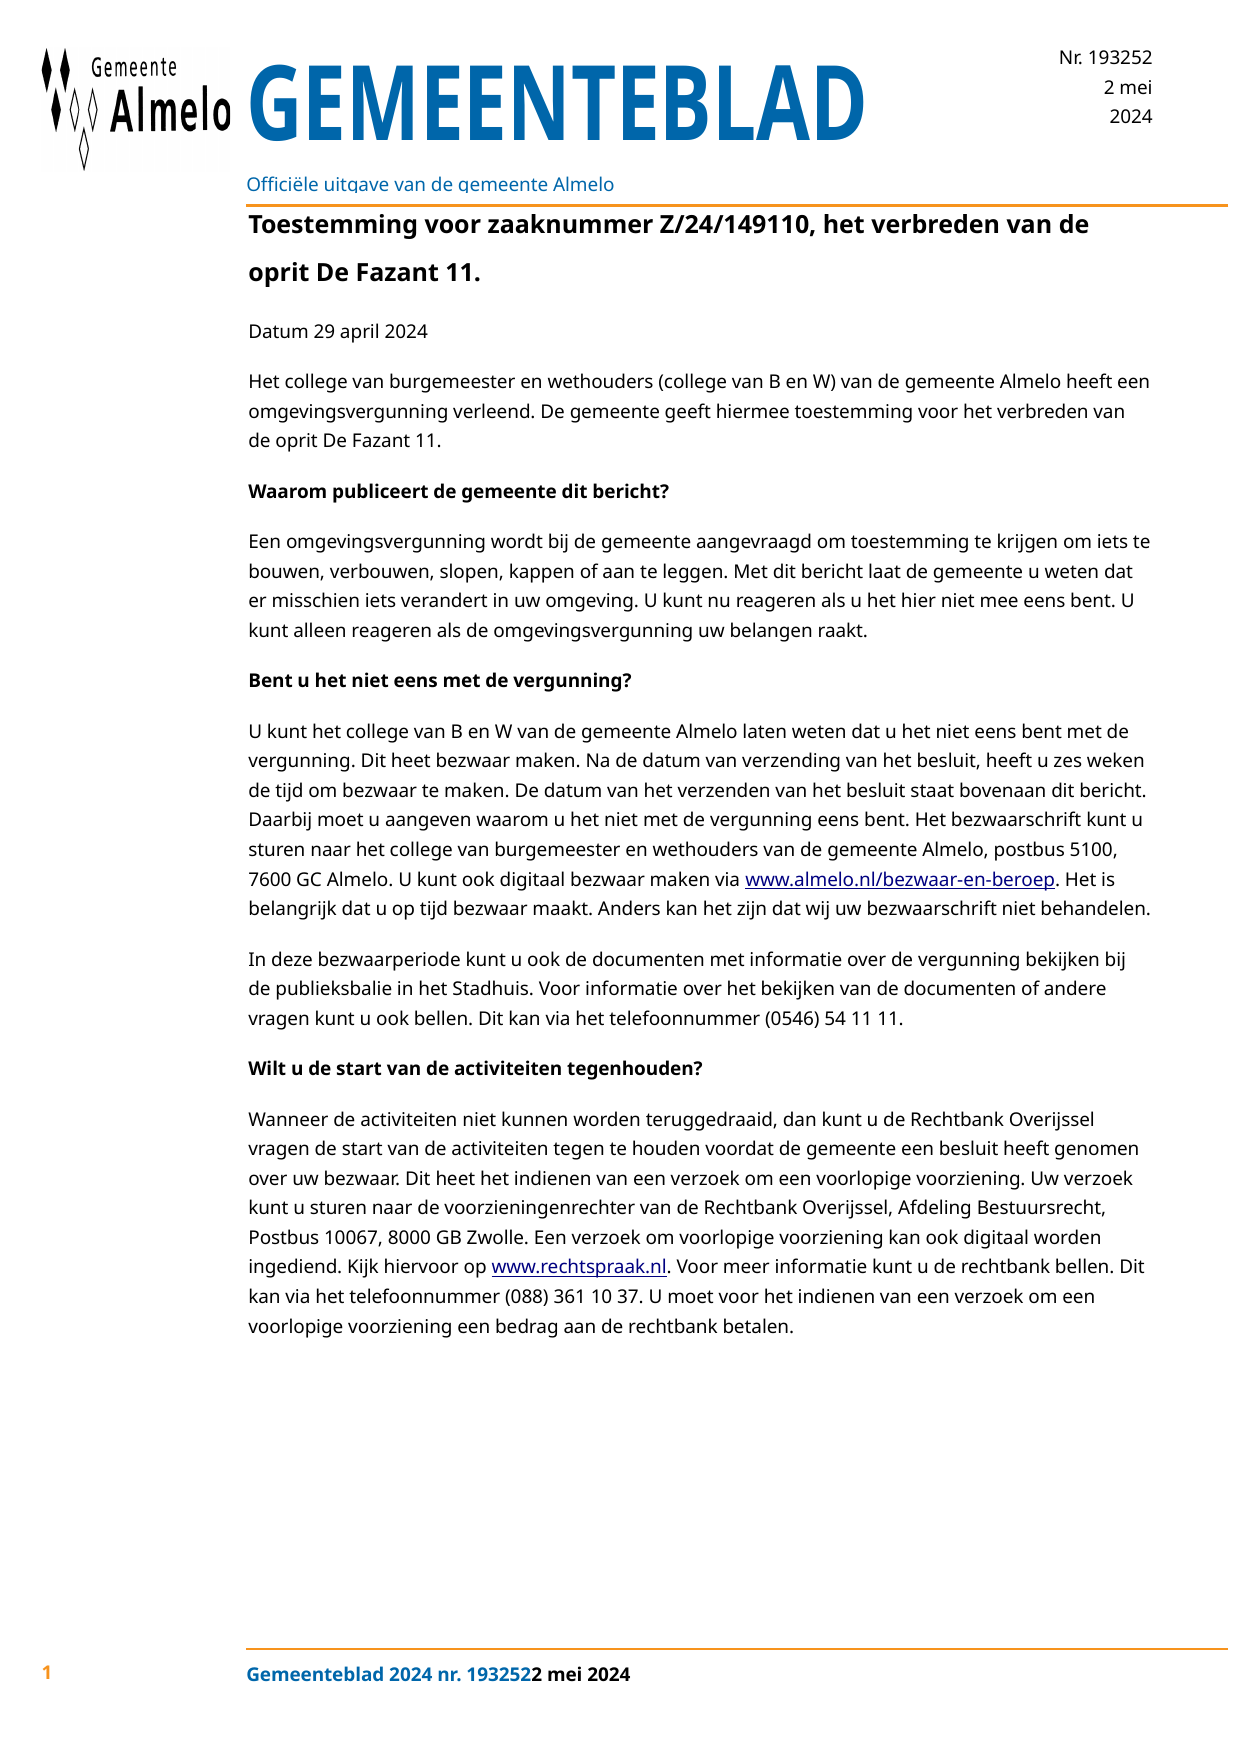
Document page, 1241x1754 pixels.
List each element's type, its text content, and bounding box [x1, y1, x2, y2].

text Een omgevingsvergunning wordt bij de gemeente aangevraagd om toestemming te krijgen om iets te bouwen, verbouwen, slopen, kappen of aan te leggen. Met dit bericht laat de gemeente u weten dat er misschien iets verandert in uw omgeving. U kunt nu reageren als u het hier niet mee eens bent. U kunt alleen reageren als de omgevingsvergunning uw belangen raakt. [248, 528, 1152, 643]
text Toestemming voor zaaknummer Z/24/149110, het verbreden van de oprit De Fazant 11. [248, 207, 1152, 288]
text Waarom publiceert de gemeente dit bericht? [248, 478, 1152, 504]
text Bent u het niet eens met de vergunning? [248, 667, 1152, 693]
text In deze bezwaarperiode kunt u ook de documenten met informatie over de vergunning bekijken bij de publieksbalie in het Stadhuis. Voor informatie over het bekijken van de documenten of andere vragen kunt u ook bellen. Dit kan via het telefoonnummer (0546) 54 11 11. [248, 946, 1152, 1031]
text Datum 29 april 2024 [248, 318, 1152, 344]
text U kunt het college van B en W van de gemeente Almelo laten weten dat u het niet eens bent met de vergunning. Dit heet bezwaar maken. Na de datum van verzending van het besluit, heeft u zes weken de tijd om bezwaar te maken. De datum van het verzenden van het besluit staat bovenaan dit bericht. Daarbij moet u aangeven waarom u het niet met de vergunning eens bent. Het bezwaarschrift kunt u sturen naar het college van burgemeester en wethouders van de gemeente Almelo, postbus 5100, 7600 GC Almelo. U kunt ook digitaal bezwaar maken via www.almelo.nl/bezwaar-en-beroep. Het is belangrijk dat u op tijd bezwaar maakt. Anders kan het zijn dat wij uw bezwaarschrift niet behandelen. [248, 718, 1152, 921]
picture [41, 47, 231, 172]
text Het college van burgemeester en wethouders (college van B en W) van de gemeente Almelo heeft een omgevingsvergunning verleend. De gemeente geeft hiermee toestemming voor het verbreden van de oprit De Fazant 11. [248, 368, 1152, 453]
text Wanneer de activiteiten niet kunnen worden teruggedraaid, dan kunt u de Rechtbank Overijssel vragen de start van de activiteiten tegen te houden voordat de gemeente een besluit heeft genomen over uw bezwaar. Dit heet het indienen van een verzoek om een voorlopige voorziening. Uw verzoek kunt u sturen naar de voorzieningenrechter van de Rechtbank Overijssel, Afdeling Bestuursrecht, Postbus 10067, 8000 GB Zwolle. Een verzoek om voorlopige voorziening kan ook digitaal worden ingediend. Kijk hiervoor op www.rechtspraak.nl. Voor meer informatie kunt u de rechtbank bellen. Dit kan via het telefoonnummer (088) 361 10 37. U moet voor het indienen van een verzoek om een voorlopige voorziening een bedrag aan de rechtbank betalen. [248, 1106, 1152, 1339]
text Wilt u de start van de activiteiten tegenhouden? [248, 1055, 1152, 1081]
